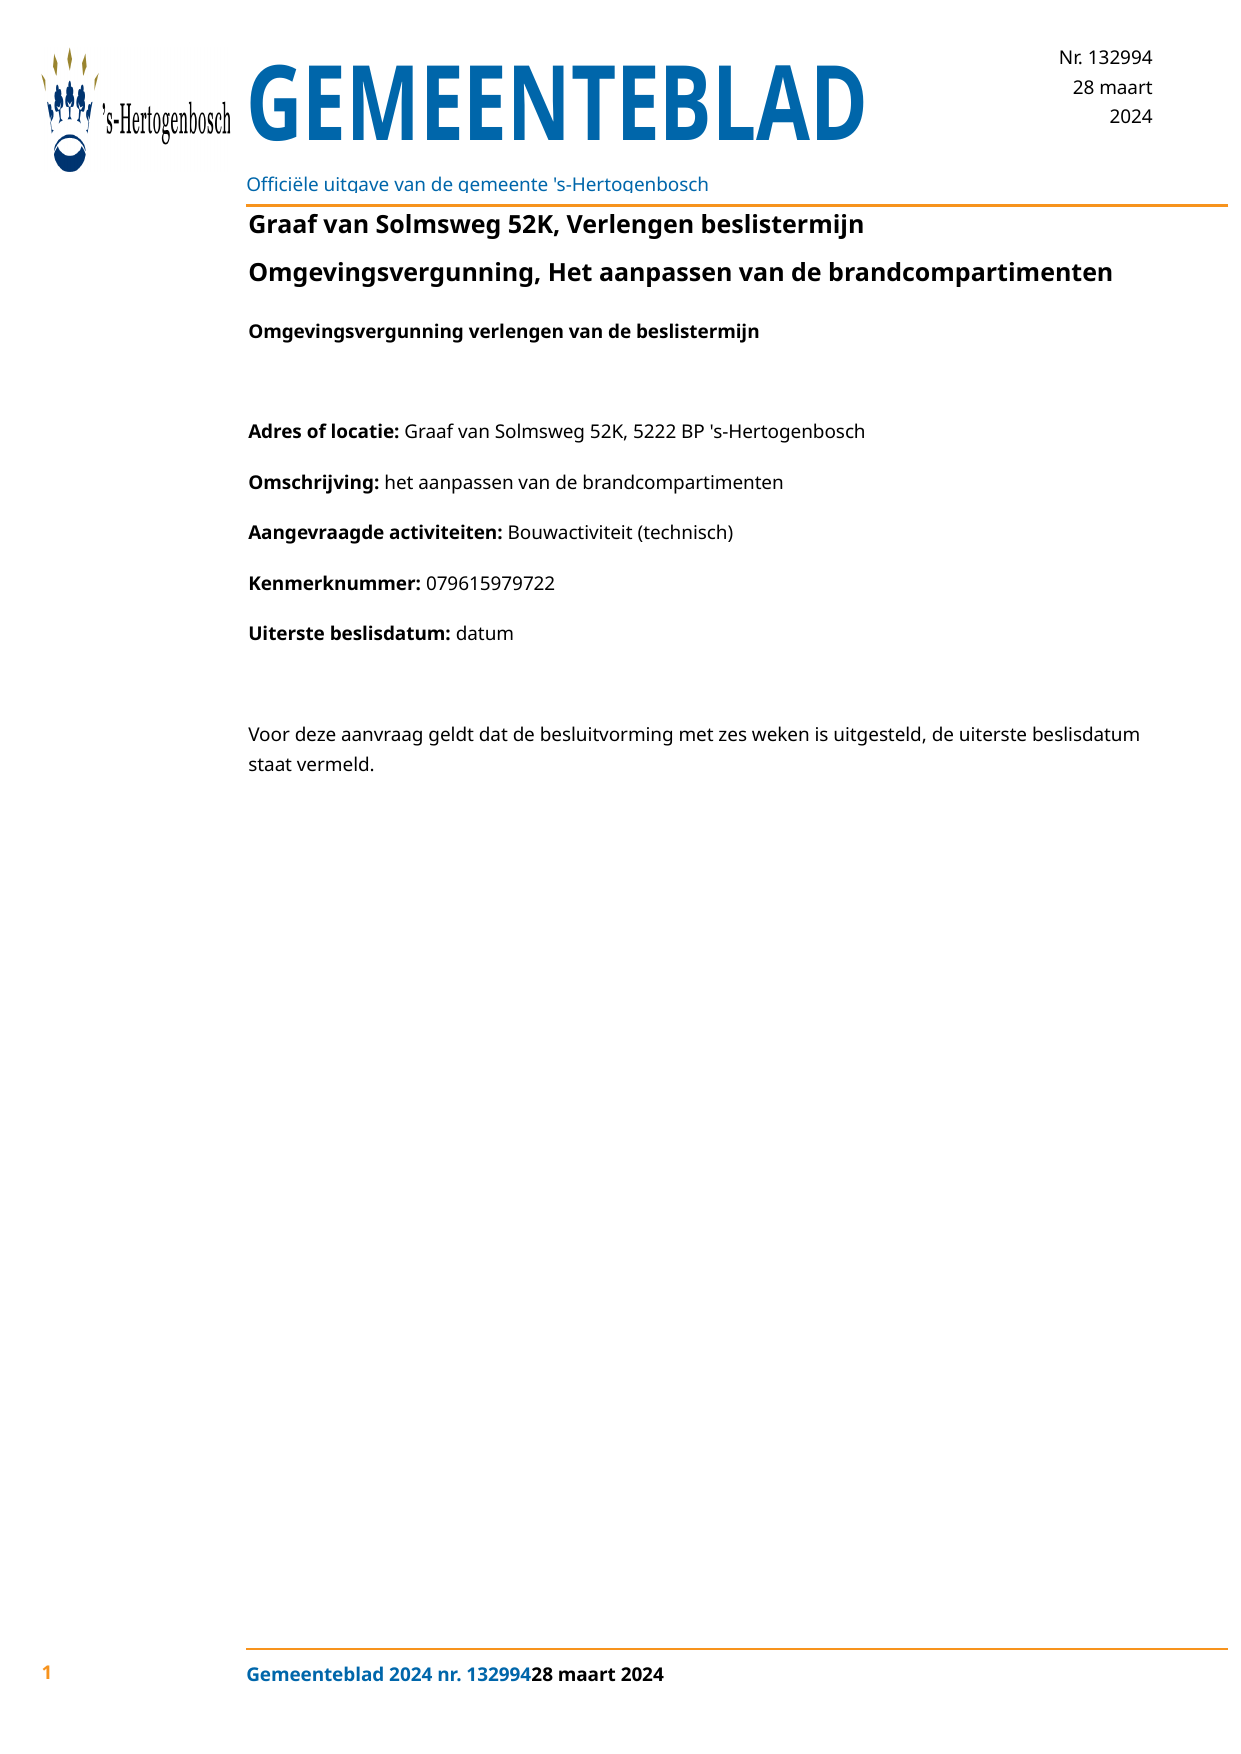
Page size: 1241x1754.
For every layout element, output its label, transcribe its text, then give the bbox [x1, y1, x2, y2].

text Kenmerknummer: 079615979722 [248, 570, 1152, 596]
text Uiterste beslisdatum: datum [248, 620, 1152, 646]
text Omgevingsvergunning verlengen van de beslistermijn [248, 318, 1152, 344]
text Adres of locatie: Graaf van Solmsweg 52K, 5222 BP 's-Hertogenbosch [248, 419, 1152, 444]
text Voor deze aanvraag geldt dat de besluitvorming met zes weken is uitgesteld, de uiterste beslisdatum staat vermeld. [248, 721, 1152, 777]
text Graaf van Solmsweg 52K, Verlengen beslistermijn Omgevingsvergunning, Het aanpassen van de brandcompartimenten [248, 207, 1152, 288]
text Aangevraagde activiteiten: Bouwactiviteit (technisch) [248, 519, 1152, 545]
picture [41, 47, 231, 172]
text Omschrijving: het aanpassen van de brandcompartimenten [248, 469, 1152, 495]
